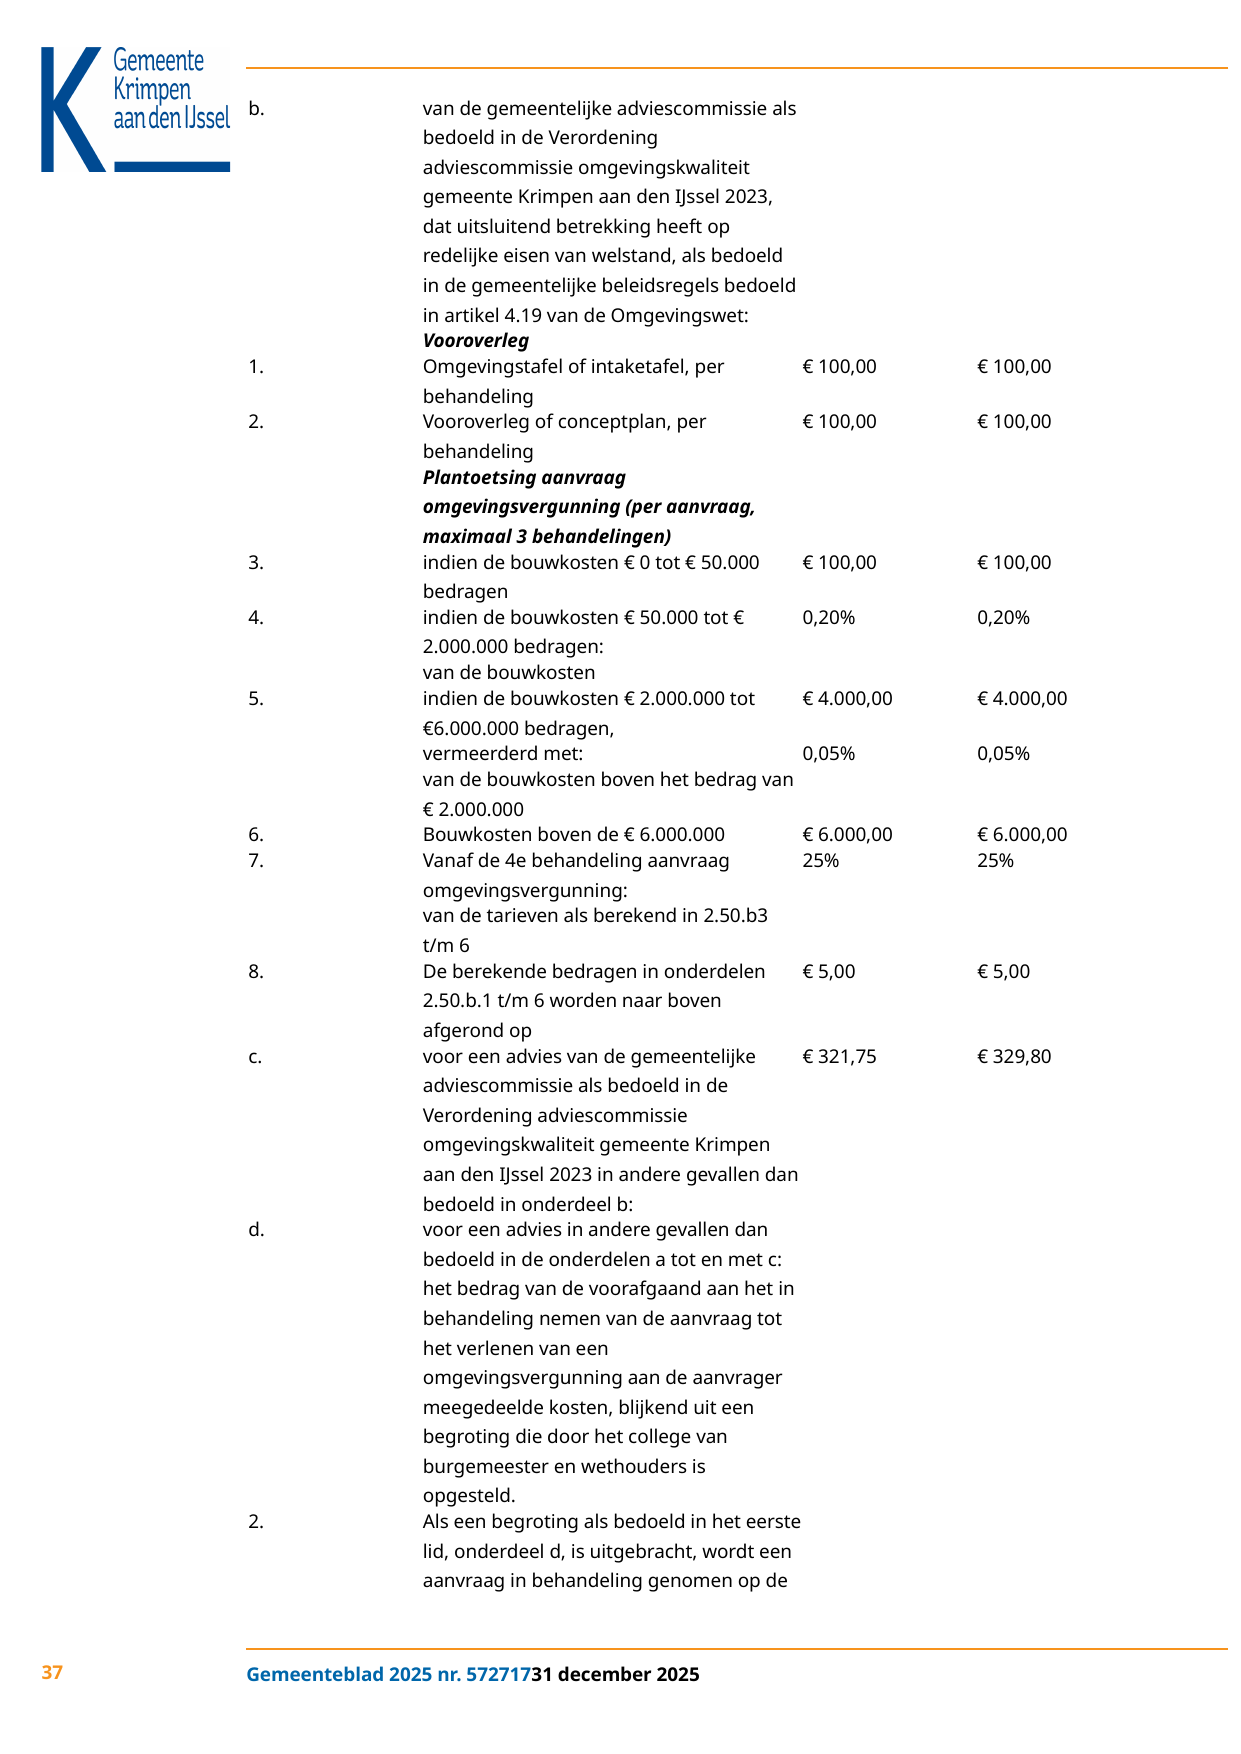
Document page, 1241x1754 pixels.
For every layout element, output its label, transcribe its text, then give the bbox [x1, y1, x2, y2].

table_cell € 4.000,00 [977, 685, 1152, 741]
table_cell [977, 660, 1152, 685]
table_cell De berekende bedragen in onderdelen 2.50.b.1 t/m 6 worden naar boven afgerond op [423, 958, 802, 1043]
table_cell [977, 903, 1152, 958]
table_cell Bouwkosten boven de € 6.000.000 [423, 822, 802, 847]
table_cell indien de bouwkosten € 0 tot € 50.000 bedragen [423, 549, 802, 604]
table_cell € 329,80 [977, 1043, 1152, 1216]
table_cell 3. [248, 549, 423, 604]
table_cell indien de bouwkosten € 2.000.000 tot €6.000.000 bedragen, [423, 685, 802, 741]
table_cell € 5,00 [977, 958, 1152, 1043]
table_cell van de tarieven als berekend in 2.50.b3 t/m 6 [423, 903, 802, 958]
table_cell 6. [248, 822, 423, 847]
table_cell Vooroverleg [423, 328, 802, 353]
table_cell 7. [248, 847, 423, 903]
table_cell € 100,00 [977, 549, 1152, 604]
table_cell [977, 766, 1152, 822]
table_cell 4. [248, 604, 423, 659]
table_cell € 321,75 [802, 1043, 977, 1216]
table_cell [248, 464, 423, 549]
table_cell € 100,00 [977, 409, 1152, 464]
table_cell Vooroverleg of conceptplan, per behandeling [423, 409, 802, 464]
table_cell vermeerderd met: [423, 741, 802, 766]
table_cell 0,05% [802, 741, 977, 766]
table_cell 8. [248, 958, 423, 1043]
table_cell voor een advies in andere gevallen dan bedoeld in de onderdelen a tot en met c: het bedrag van de voorafgaand aan het in behandeling nemen van de aanvraag tot het verlenen van een omgevingsvergunning aan de aanvrager meegedeelde kosten, blijkend uit een begroting die door het college van burgemeester en wethouders is opgesteld. [423, 1216, 802, 1508]
table_cell € 100,00 [802, 549, 977, 604]
table_cell c. [248, 1043, 423, 1216]
table_cell Vanaf de 4e behandeling aanvraag omgevingsvergunning: [423, 847, 802, 903]
table_cell 0,20% [802, 604, 977, 659]
table_cell [248, 328, 423, 353]
table_cell € 6.000,00 [802, 822, 977, 847]
table_cell Omgevingstafel of intaketafel, per behandeling [423, 353, 802, 409]
table_cell [802, 1216, 977, 1508]
table_cell 5. [248, 685, 423, 741]
table_cell € 100,00 [802, 353, 977, 409]
table_cell Plantoetsing aanvraag omgevingsvergunning (per aanvraag, maximaal 3 behandelingen) [423, 464, 802, 549]
table_cell voor een advies van de gemeentelijke adviescommissie als bedoeld in de Verordening adviescommissie omgevingskwaliteit gemeente Krimpen aan den IJssel 2023 in andere gevallen dan bedoeld in onderdeel b: [423, 1043, 802, 1216]
table_cell 25% [802, 847, 977, 903]
picture [41, 47, 231, 172]
table_cell d. [248, 1216, 423, 1508]
table_cell [802, 328, 977, 353]
table_cell Als een begroting als bedoeld in het eerste lid, onderdeel d, is uitgebracht, wordt een aanvraag in behandeling genomen op de [423, 1509, 802, 1593]
table_cell 1. [248, 353, 423, 409]
table_cell [977, 1509, 1152, 1593]
table_cell 2. [248, 409, 423, 464]
table_cell [977, 464, 1152, 549]
table_cell van de gemeentelijke adviescommissie als bedoeld in de Verordening adviescommissie omgevingskwaliteit gemeente Krimpen aan den IJssel 2023, dat uitsluitend betrekking heeft op redelijke eisen van welstand, als bedoeld in de gemeentelijke beleidsregels bedoeld in artikel 4.19 van de Omgevingswet: [423, 95, 802, 328]
table_cell 0,20% [977, 604, 1152, 659]
table_cell € 5,00 [802, 958, 977, 1043]
table_cell [248, 766, 423, 822]
table_cell € 100,00 [802, 409, 977, 464]
table_cell indien de bouwkosten € 50.000 tot € 2.000.000 bedragen: [423, 604, 802, 659]
table_cell van de bouwkosten boven het bedrag van € 2.000.000 [423, 766, 802, 822]
table_cell € 6.000,00 [977, 822, 1152, 847]
table_cell € 4.000,00 [802, 685, 977, 741]
table_cell [248, 660, 423, 685]
table_cell [977, 328, 1152, 353]
table_cell [802, 1509, 977, 1593]
table_cell [248, 741, 423, 766]
table_cell [977, 95, 1152, 328]
table_cell [802, 660, 977, 685]
table_cell [802, 903, 977, 958]
table_cell 0,05% [977, 741, 1152, 766]
table_cell [802, 95, 977, 328]
table_cell [802, 766, 977, 822]
table_cell b. [248, 95, 423, 328]
table_cell [248, 903, 423, 958]
table_cell 25% [977, 847, 1152, 903]
table_cell [802, 464, 977, 549]
table_cell [977, 1216, 1152, 1508]
table_cell van de bouwkosten [423, 660, 802, 685]
table_cell € 100,00 [977, 353, 1152, 409]
table_cell 2. [248, 1509, 423, 1593]
